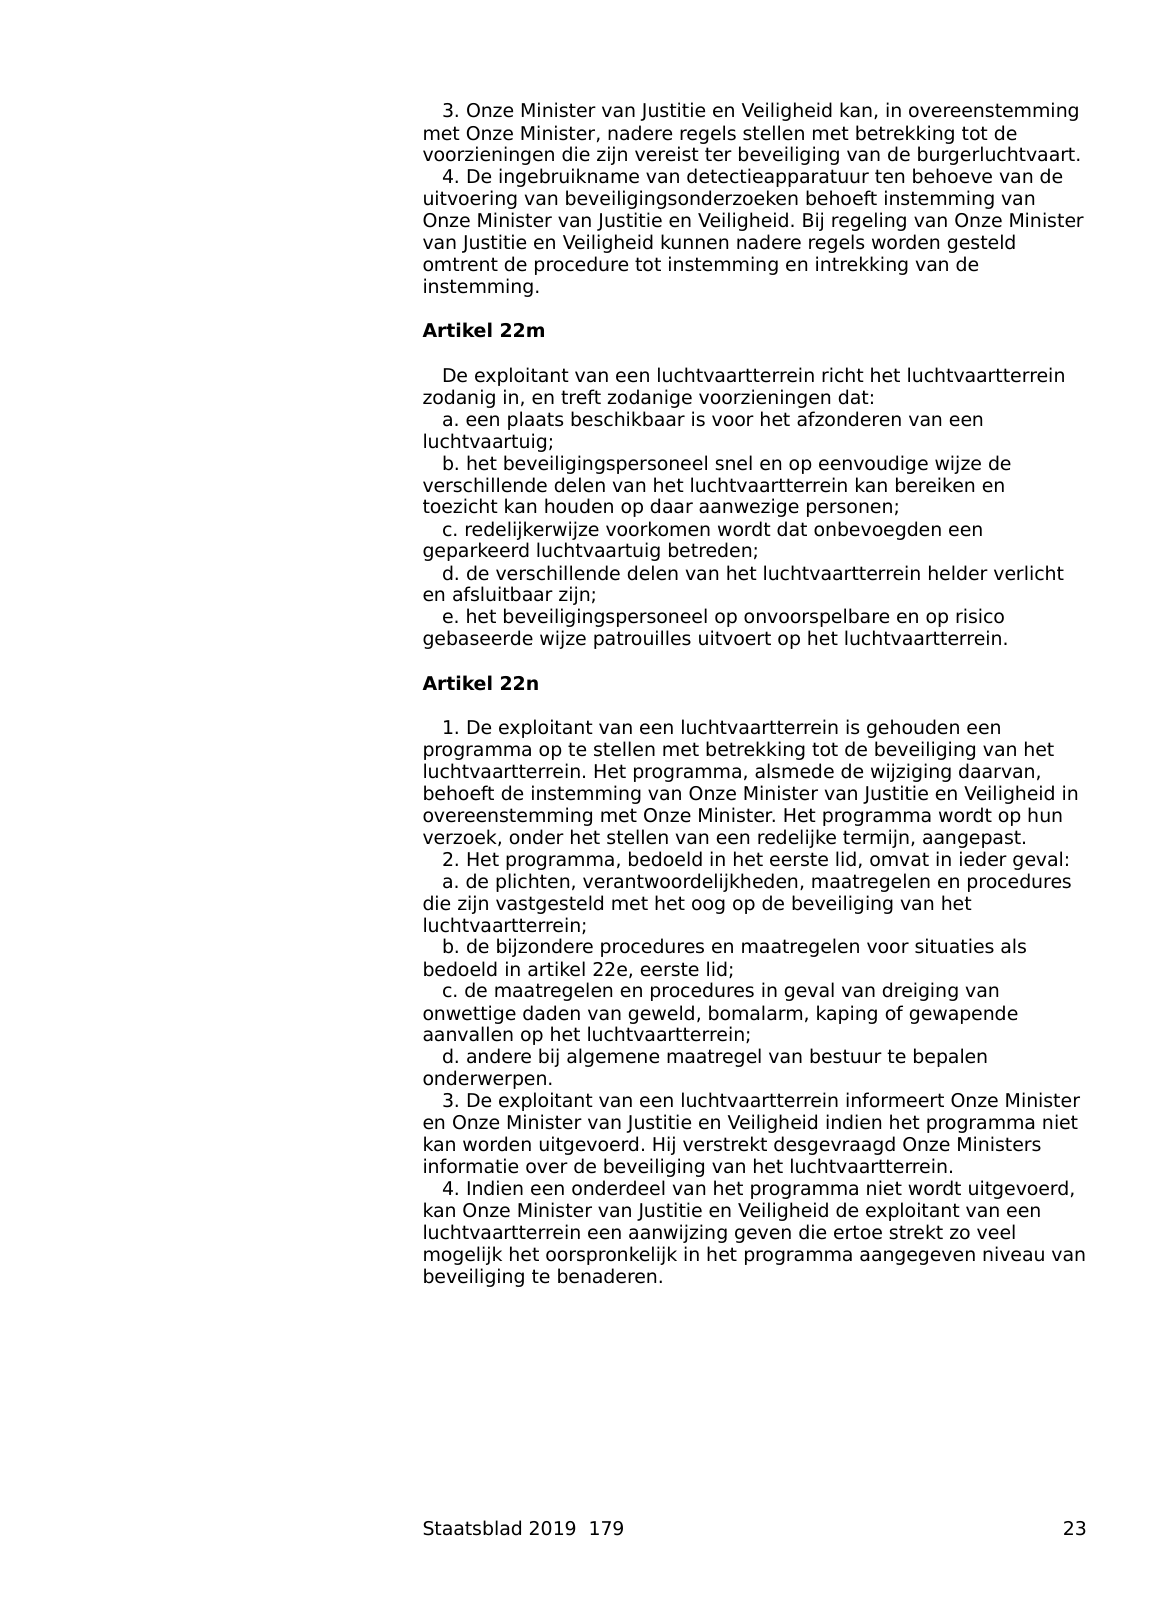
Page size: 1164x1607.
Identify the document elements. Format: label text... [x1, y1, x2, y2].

text c. de maatregelen en procedures in geval van dreiging van onwettige daden van geweld, bomalarm, kaping of gewapende aanvallen op het luchtvaartterrein; [422, 980, 1087, 1046]
text 2. Het programma, bedoeld in het eerste lid, omvat in ieder geval: [422, 848, 1087, 871]
text De exploitant van een luchtvaartterrein richt het luchtvaartterrein zodanig in, en treft zodanige voorzieningen dat: [422, 364, 1087, 408]
text 4. De ingebruikname van detectieapparatuur ten behoeve van de uitvoering van beveiligingsonderzoeken behoeft instemming van Onze Minister van Justitie en Veiligheid. Bij regeling van Onze Minister van Justitie en Veiligheid kunnen nadere regels worden gesteld omtrent de procedure tot instemming en intrekking van de instemming. [422, 166, 1087, 298]
text e. het beveiligingspersoneel op onvoorspelbare en op risico gebaseerde wijze patrouilles uitvoert op het luchtvaartterrein. [422, 606, 1087, 650]
text 1. De exploitant van een luchtvaartterrein is gehouden een programma op te stellen met betrekking tot de beveiliging van het luchtvaartterrein. Het programma, alsmede de wijziging daarvan, behoeft de instemming van Onze Minister van Justitie en Veiligheid in overeenstemming met Onze Minister. Het programma wordt op hun verzoek, onder het stellen van een redelijke termijn, aangepast. [422, 717, 1087, 848]
text c. redelijkerwijze voorkomen wordt dat onbevoegden een geparkeerd luchtvaartuig betreden; [422, 518, 1087, 562]
text 3. De exploitant van een luchtvaartterrein informeert Onze Minister en Onze Minister van Justitie en Veiligheid indien het programma niet kan worden uitgevoerd. Hij verstrekt desgevraagd Onze Ministers informatie over de beveiliging van het luchtvaartterrein. [422, 1090, 1087, 1178]
text d. andere bij algemene maatregel van bestuur te bepalen onderwerpen. [422, 1046, 1087, 1090]
text a. een plaats beschikbaar is voor het afzonderen van een luchtvaartuig; [422, 408, 1087, 452]
subtitle Artikel 22m [422, 320, 1087, 342]
text b. het beveiligingspersoneel snel en op eenvoudige wijze de verschillende delen van het luchtvaartterrein kan bereiken en toezicht kan houden op daar aanwezige personen; [422, 452, 1087, 518]
subtitle Artikel 22n [422, 672, 1087, 694]
text d. de verschillende delen van het luchtvaartterrein helder verlicht en afsluitbaar zijn; [422, 562, 1087, 606]
text 3. Onze Minister van Justitie en Veiligheid kan, in overeenstemming met Onze Minister, nadere regels stellen met betrekking tot de voorzieningen die zijn vereist ter beveiliging van de burgerluchtvaart. [422, 100, 1087, 166]
text b. de bijzondere procedures en maatregelen voor situaties als bedoeld in artikel 22e, eerste lid; [422, 936, 1087, 980]
text a. de plichten, verantwoordelijkheden, maatregelen en procedures die zijn vastgesteld met het oog op de beveiliging van het luchtvaartterrein; [422, 871, 1087, 936]
text 4. Indien een onderdeel van het programma niet wordt uitgevoerd, kan Onze Minister van Justitie en Veiligheid de exploitant van een luchtvaartterrein een aanwijzing geven die ertoe strekt zo veel mogelijk het oorspronkelijk in het programma aangegeven niveau van beveiliging te benaderen. [422, 1178, 1087, 1288]
